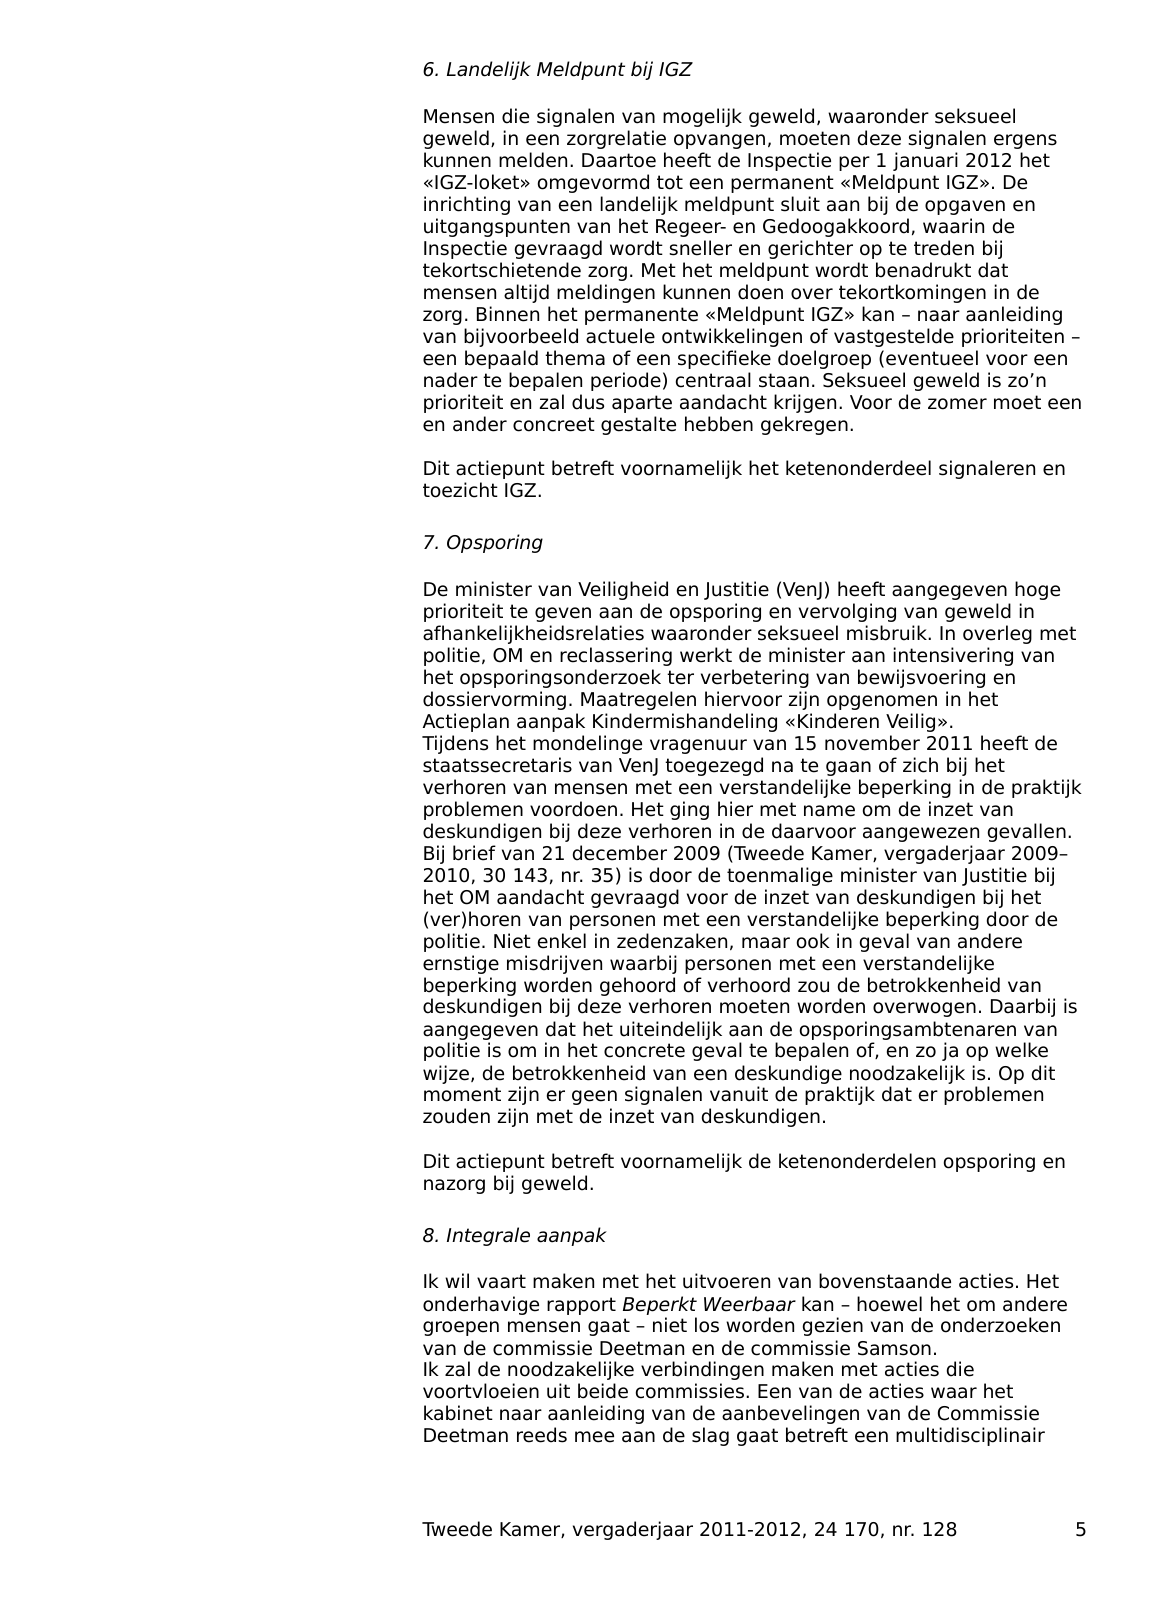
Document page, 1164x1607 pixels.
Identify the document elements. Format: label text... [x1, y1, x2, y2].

subtitle 8. Integrale aanpak [422, 1224, 1087, 1246]
subtitle 7. Opsporing [422, 532, 1087, 554]
text Ik zal de noodzakelijke verbindingen maken met acties die voortvloeien uit beide commissies. Een van de acties waar het kabinet naar aanleiding van de aanbevelingen van de Commissie Deetman reeds mee aan de slag gaat betreft een multidisciplinair [422, 1359, 1087, 1447]
text Mensen die signalen van mogelijk geweld, waaronder seksueel geweld, in een zorgrelatie opvangen, moeten deze signalen ergens kunnen melden. Daartoe heeft de Inspectie per 1 januari 2012 het «IGZ-loket» omgevormd tot een permanent «Meldpunt IGZ». De inrichting van een landelijk meldpunt sluit aan bij de opgaven en uitgangspunten van het Regeer- en Gedoogakkoord, waarin de Inspectie gevraagd wordt sneller en gerichter op te treden bij tekortschietende zorg. Met het meldpunt wordt benadrukt dat mensen altijd meldingen kunnen doen over tekortkomingen in de zorg. Binnen het permanente «Meldpunt IGZ» kan – naar aanleiding van bijvoorbeeld actuele ontwikkelingen of vastgestelde prioriteiten – een bepaald thema of een specifieke doelgroep (eventueel voor een nader te bepalen periode) centraal staan. Seksueel geweld is zo’n prioriteit en zal dus aparte aandacht krijgen. Voor de zomer moet een en ander concreet gestalte hebben gekregen. [422, 106, 1087, 436]
text Tijdens het mondelinge vragenuur van 15 november 2011 heeft de staatssecretaris van VenJ toegezegd na te gaan of zich bij het verhoren van mensen met een verstandelijke beperking in de praktijk problemen voordoen. Het ging hier met name om de inzet van deskundigen bij deze verhoren in de daarvoor aangewezen gevallen. Bij brief van 21 december 2009 (Tweede Kamer, vergaderjaar 2009–2010, 30 143, nr. 35) is door de toenmalige minister van Justitie bij het OM aandacht gevraagd voor de inzet van deskundigen bij het (ver)horen van personen met een verstandelijke beperking door de politie. Niet enkel in zedenzaken, maar ook in geval van andere ernstige misdrijven waarbij personen met een verstandelijke beperking worden gehoord of verhoord zou de betrokkenheid van deskundigen bij deze verhoren moeten worden overwogen. Daarbij is aangegeven dat het uiteindelijk aan de opsporingsambtenaren van politie is om in het concrete geval te bepalen of, en zo ja op welke wijze, de betrokkenheid van een deskundige noodzakelijk is. Op dit moment zijn er geen signalen vanuit de praktijk dat er problemen zouden zijn met de inzet van deskundigen. [422, 733, 1087, 1128]
text De minister van Veiligheid en Justitie (VenJ) heeft aangegeven hoge prioriteit te geven aan de opsporing en vervolging van geweld in afhankelijkheidsrelaties waaronder seksueel misbruik. In overleg met politie, OM en reclassering werkt de minister aan intensivering van het opsporingsonderzoek ter verbetering van bewijsvoering en dossiervorming. Maatregelen hiervoor zijn opgenomen in het Actieplan aanpak Kindermishandeling «Kinderen Veilig». [422, 579, 1087, 733]
subtitle 6. Landelijk Meldpunt bij IGZ [422, 59, 1087, 81]
text Dit actiepunt betreft voornamelijk de ketenonderdelen opsporing en nazorg bij geweld. [422, 1151, 1087, 1194]
text Ik wil vaart maken met het uitvoeren van bovenstaande acties. Het onderhavige rapport Beperkt Weerbaar kan – hoewel het om andere groepen mensen gaat – niet los worden gezien van de onderzoeken van de commissie Deetman en de commissie Samson. [422, 1271, 1087, 1359]
text Dit actiepunt betreft voornamelijk het ketenonderdeel signaleren en toezicht IGZ. [422, 458, 1087, 502]
